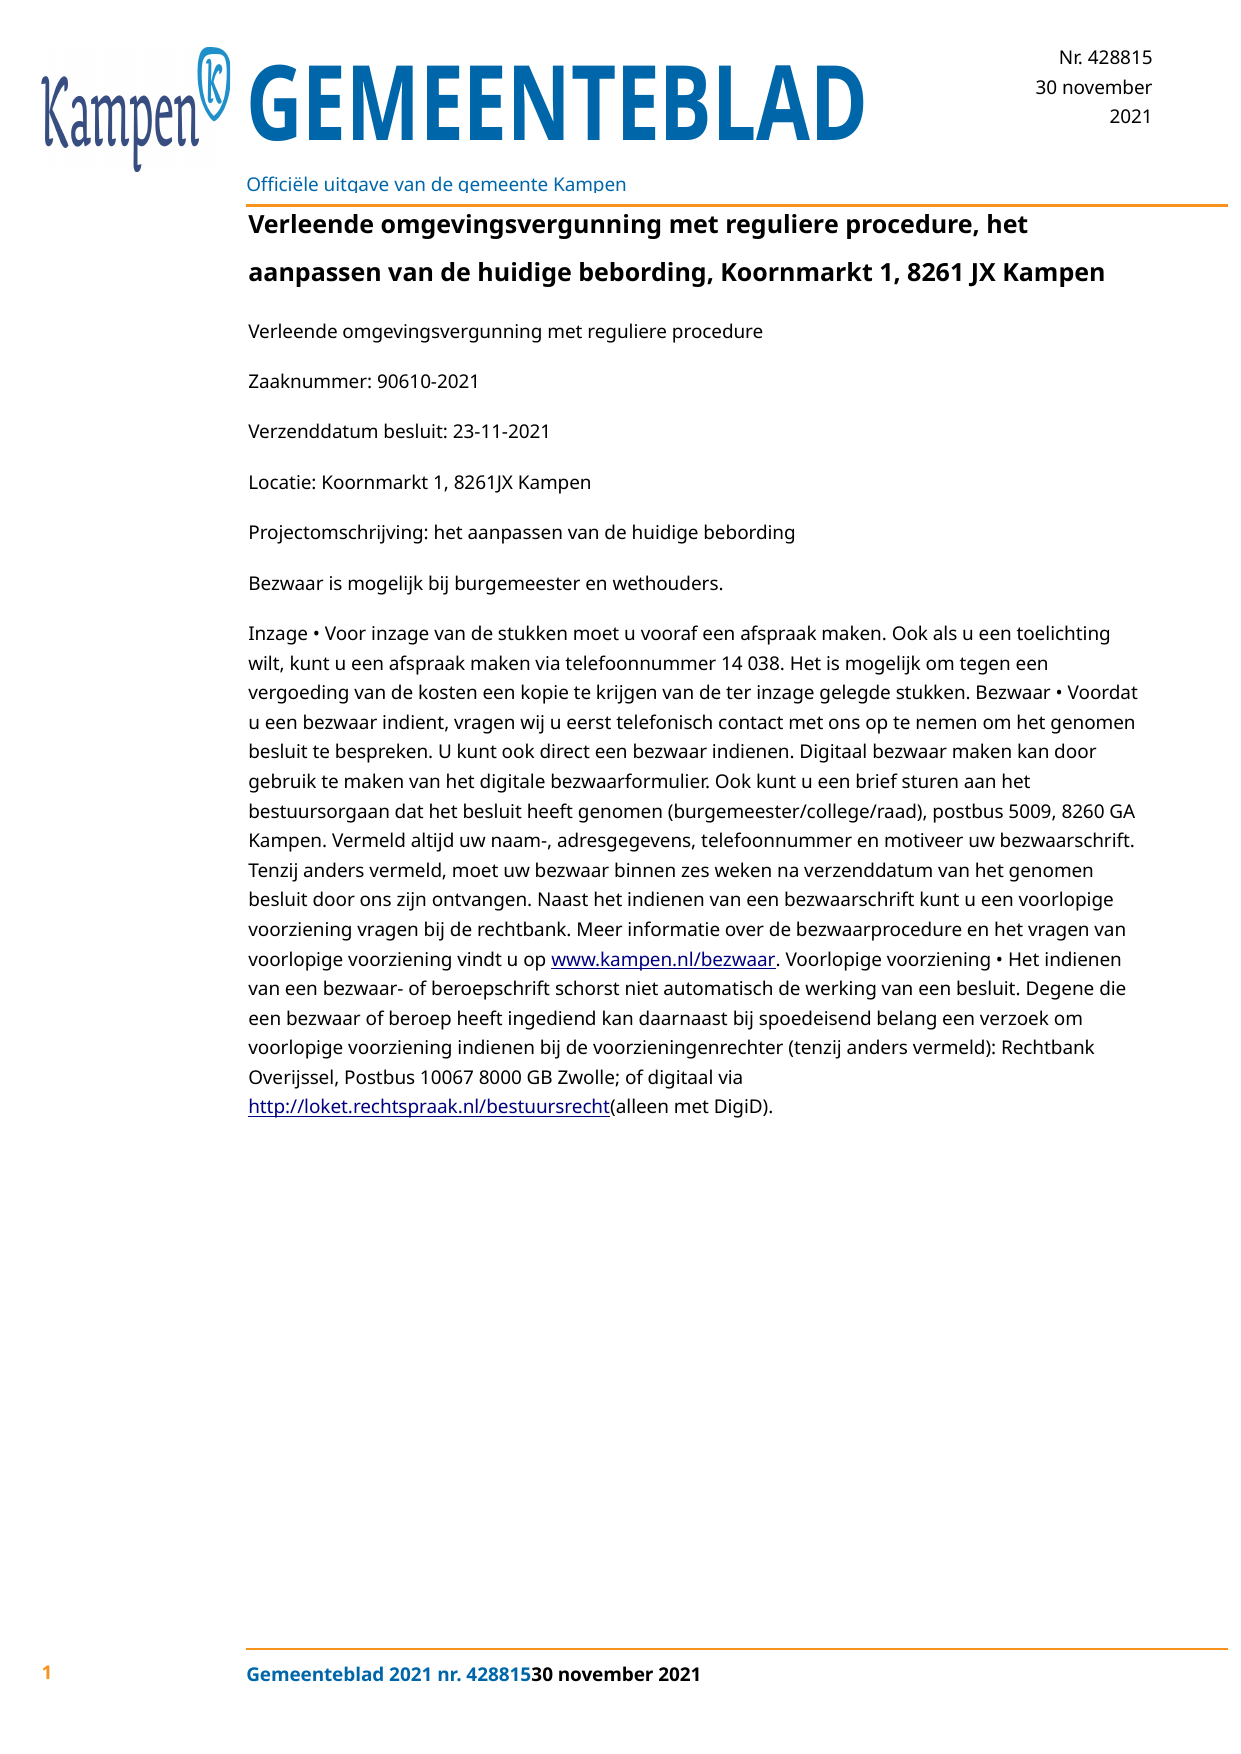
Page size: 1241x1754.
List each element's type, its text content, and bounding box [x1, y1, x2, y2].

text Zaaknummer: 90610-2021 [248, 368, 1152, 394]
text Verleende omgevingsvergunning met reguliere procedure [248, 318, 1152, 344]
text Inzage • Voor inzage van de stukken moet u vooraf een afspraak maken. Ook als u een toelichting wilt, kunt u een afspraak maken via telefoonnummer 14 038. Het is mogelijk om tegen een vergoeding van de kosten een kopie te krijgen van de ter inzage gelegde stukken. Bezwaar • Voordat u een bezwaar indient, vragen wij u eerst telefonisch contact met ons op te nemen om het genomen besluit te bespreken. U kunt ook direct een bezwaar indienen. Digitaal bezwaar maken kan door gebruik te maken van het digitale bezwaarformulier. Ook kunt u een brief sturen aan het bestuursorgaan dat het besluit heeft genomen (burgemeester/college/raad), postbus 5009, 8260 GA Kampen. Vermeld altijd uw naam-, adresgegevens, telefoonnummer en motiveer uw bezwaarschrift. Tenzij anders vermeld, moet uw bezwaar binnen zes weken na verzenddatum van het genomen besluit door ons zijn ontvangen. Naast het indienen van een bezwaarschrift kunt u een voorlopige voorziening vragen bij de rechtbank. Meer informatie over de bezwaarprocedure en het vragen van voorlopige voorziening vindt u op www.kampen.nl/bezwaar. Voorlopige voorziening • Het indienen van een bezwaar- of beroepschrift schorst niet automatisch de werking van een besluit. Degene die een bezwaar of beroep heeft ingediend kan daarnaast bij spoedeisend belang een verzoek om voorlopige voorziening indienen bij de voorzieningenrechter (tenzij anders vermeld): Rechtbank Overijssel, Postbus 10067 8000 GB Zwolle; of digitaal via http://loket.rechtspraak.nl/bestuursrecht(alleen met DigiD). [248, 620, 1152, 1119]
text Projectomschrijving: het aanpassen van de huidige bebording [248, 519, 1152, 545]
text Locatie: Koornmarkt 1, 8261JX Kampen [248, 469, 1152, 495]
picture [41, 47, 231, 172]
text Verzenddatum besluit: 23-11-2021 [248, 419, 1152, 444]
text Bezwaar is mogelijk bij burgemeester en wethouders. [248, 570, 1152, 596]
text Verleende omgevingsvergunning met reguliere procedure, het aanpassen van de huidige bebording, Koornmarkt 1, 8261 JX Kampen [248, 207, 1152, 288]
